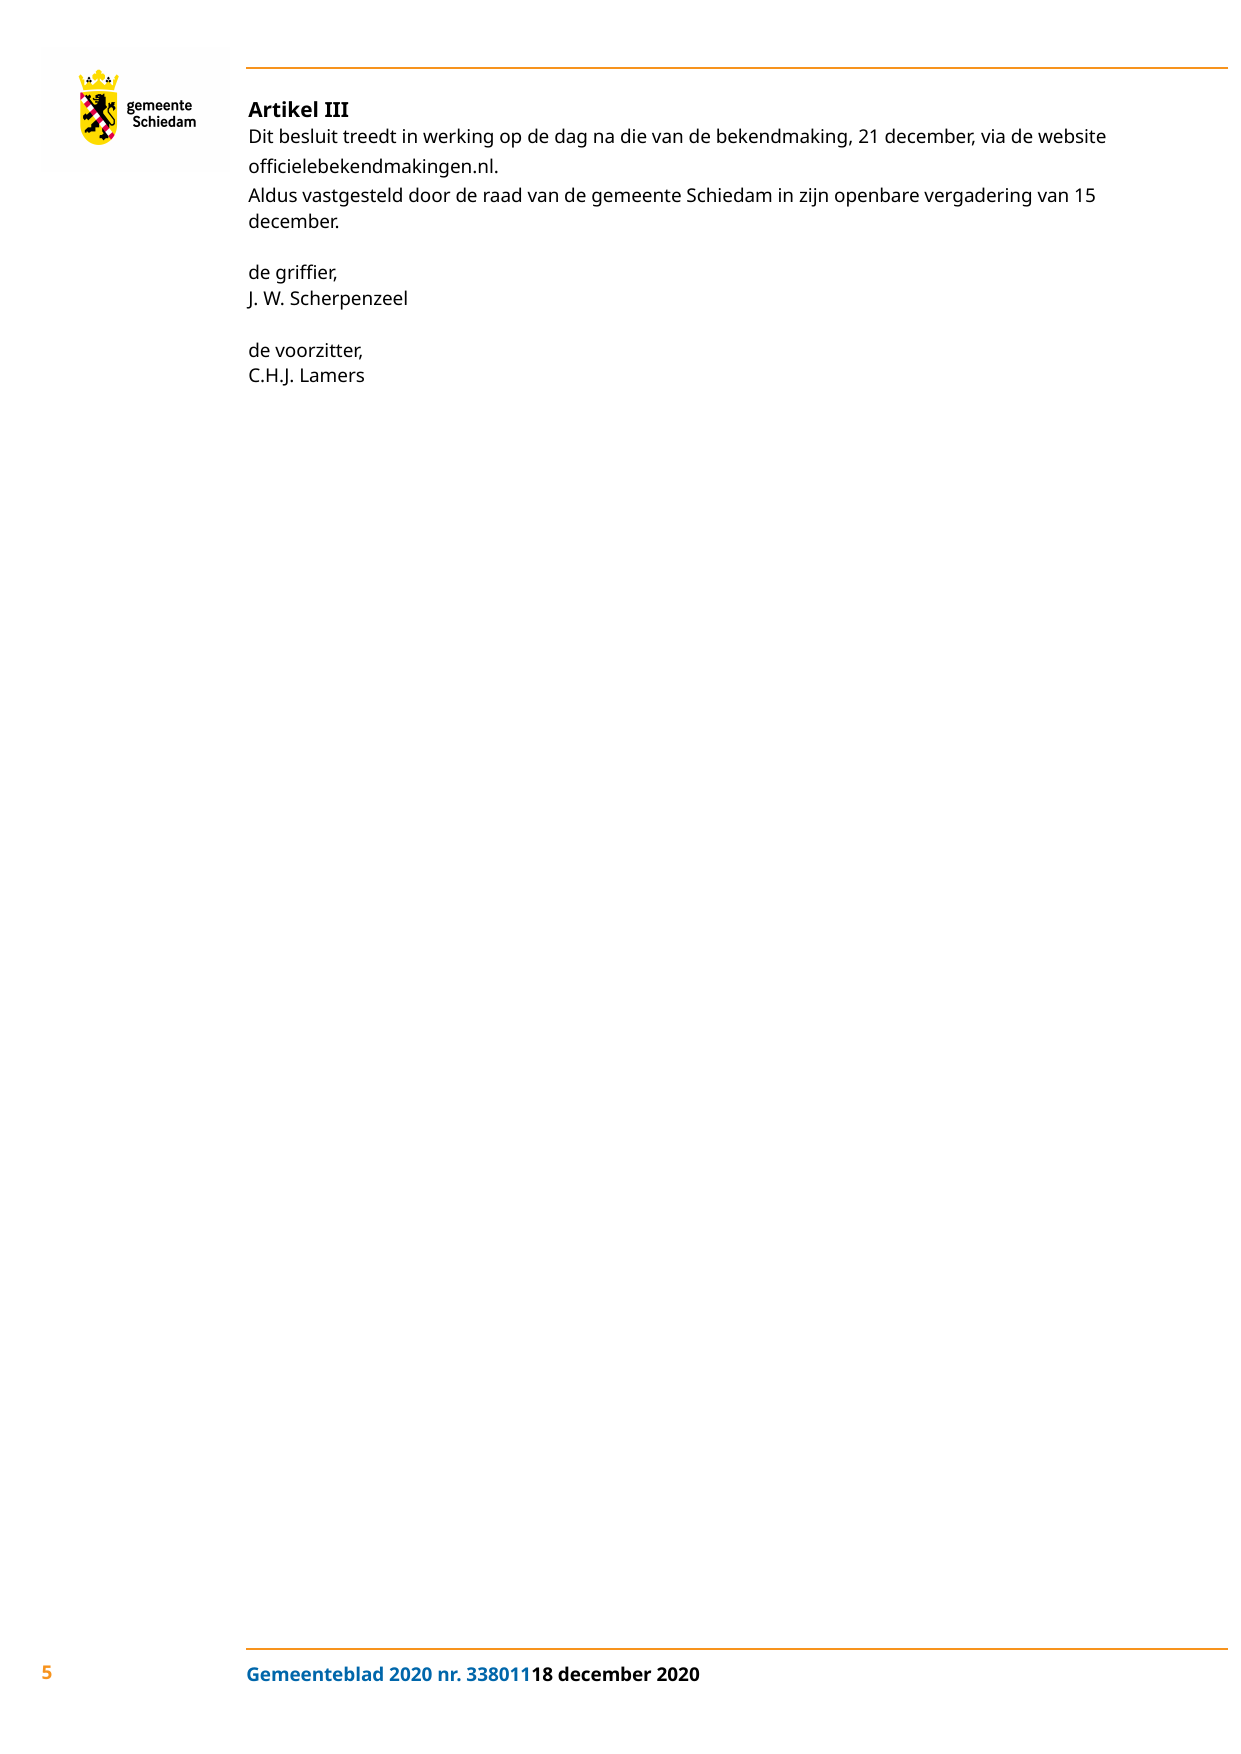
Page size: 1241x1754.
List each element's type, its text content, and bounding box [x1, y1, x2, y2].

text Artikel III [248, 95, 1152, 123]
picture [41, 47, 231, 172]
text de griffier, [248, 259, 1152, 285]
text Aldus vastgesteld door de raad van de gemeente Schiedam in zijn openbare vergadering van 15 december. [248, 182, 1152, 234]
text Dit besluit treedt in werking op de dag na die van de bekendmaking, 21 december, via de website officielebekendmakingen.nl. [248, 123, 1152, 178]
text J. W. Scherpenzeel [248, 285, 1152, 311]
text de voorzitter, [248, 337, 1152, 362]
text C.H.J. Lamers [248, 362, 1152, 388]
